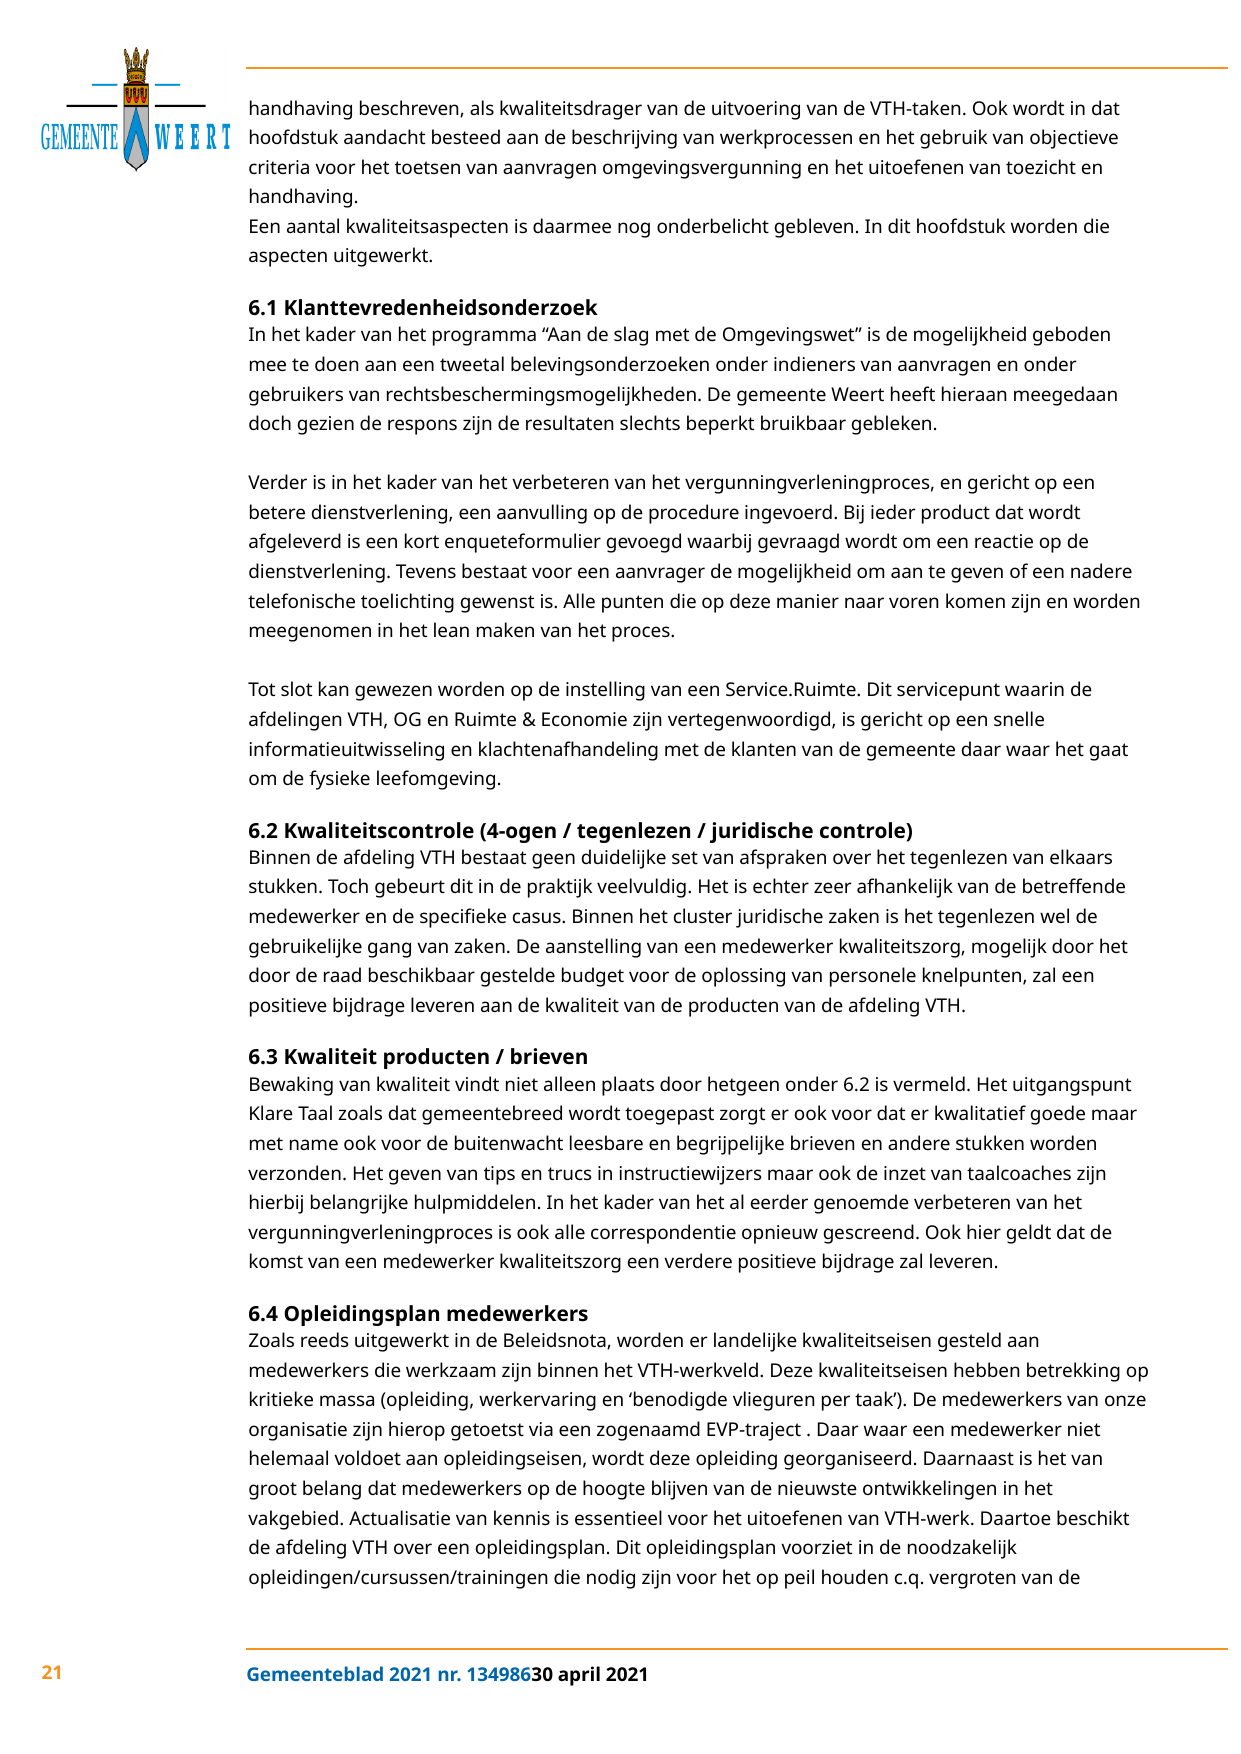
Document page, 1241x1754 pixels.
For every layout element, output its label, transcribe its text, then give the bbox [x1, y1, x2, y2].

text Bewaking van kwaliteit vindt niet alleen plaats door hetgeen onder 6.2 is vermeld. Het uitgangspunt Klare Taal zoals dat gemeentebreed wordt toegepast zorgt er ook voor dat er kwalitatief goede maar met name ook voor de buitenwacht leesbare en begrijpelijke brieven en andere stukken worden verzonden. Het geven van tips en trucs in instructiewijzers maar ook de inzet van taalcoaches zijn hierbij belangrijke hulpmiddelen. In het kader van het al eerder genoemde verbeteren van het vergunningverleningproces is ook alle correspondentie opnieuw gescreend. Ook hier geldt dat de komst van een medewerker kwaliteitszorg een verdere positieve bijdrage zal leveren. [248, 1071, 1152, 1274]
text In het kader van het programma “Aan de slag met de Omgevingswet” is de mogelijkheid geboden mee te doen aan een tweetal belevingsonderzoeken onder indieners van aanvragen en onder gebruikers van rechtsbeschermingsmogelijkheden. De gemeente Weert heeft hieraan meegedaan doch gezien de respons zijn de resultaten slechts beperkt bruikbaar gebleken. [248, 322, 1152, 436]
text Een aantal kwaliteitsaspecten is daarmee nog onderbelicht gebleven. In dit hoofdstuk worden die aspecten uitgewerkt. [248, 213, 1152, 268]
text Binnen de afdeling VTH bestaat geen duidelijke set van afspraken over het tegenlezen van elkaars stukken. Toch gebeurt dit in de praktijk veelvuldig. Het is echter zeer afhankelijk van de betreffende medewerker en de specifieke casus. Binnen het cluster juridische zaken is het tegenlezen wel de gebruikelijke gang van zaken. De aanstelling van een medewerker kwaliteitszorg, mogelijk door het door de raad beschikbaar gestelde budget voor de oplossing van personele knelpunten, zal een positieve bijdrage leveren aan de kwaliteit van de producten van de afdeling VTH. [248, 844, 1152, 1018]
text 6.3 Kwaliteit producten / brieven [248, 1042, 1152, 1071]
text 6.1 Klanttevredenheidsonderzoek [248, 293, 1152, 322]
text 6.4 Opleidingsplan medewerkers [248, 1299, 1152, 1327]
text 6.2 Kwaliteitscontrole (4-ogen / tegenlezen / juridische controle) [248, 816, 1152, 844]
text Zoals reeds uitgewerkt in de Beleidsnota, worden er landelijke kwaliteitseisen gesteld aan medewerkers die werkzaam zijn binnen het VTH-werkveld. Deze kwaliteitseisen hebben betrekking op kritieke massa (opleiding, werkervaring en ‘benodigde vlieguren per taak’). De medewerkers van onze organisatie zijn hierop getoetst via een zogenaamd EVP-traject . Daar waar een medewerker niet helemaal voldoet aan opleidingseisen, wordt deze opleiding georganiseerd. Daarnaast is het van groot belang dat medewerkers op de hoogte blijven van de nieuwste ontwikkelingen in het vakgebied. Actualisatie van kennis is essentieel voor het uitoefenen van VTH-werk. Daartoe beschikt de afdeling VTH over een opleidingsplan. Dit opleidingsplan voorziet in de noodzakelijk opleidingen/cursussen/trainingen die nodig zijn voor het op peil houden c.q. vergroten van de [248, 1327, 1152, 1590]
text handhaving beschreven, als kwaliteitsdrager van de uitvoering van de VTH-taken. Ook wordt in dat hoofdstuk aandacht besteed aan de beschrijving van werkprocessen en het gebruik van objectieve criteria voor het toetsen van aanvragen omgevingsvergunning en het uitoefenen van toezicht en handhaving. [248, 95, 1152, 209]
picture [41, 47, 231, 172]
text Verder is in het kader van het verbeteren van het vergunningverleningproces, en gericht op een betere dienstverlening, een aanvulling op de procedure ingevoerd. Bij ieder product dat wordt afgeleverd is een kort enqueteformulier gevoegd waarbij gevraagd wordt om een reactie op de dienstverlening. Tevens bestaat voor een aanvrager de mogelijkheid om aan te geven of een nadere telefonische toelichting gewenst is. Alle punten die op deze manier naar voren komen zijn en worden meegenomen in het lean maken van het proces. [248, 469, 1152, 643]
text Tot slot kan gewezen worden op de instelling van een Service.Ruimte. Dit servicepunt waarin de afdelingen VTH, OG en Ruimte & Economie zijn vertegenwoordigd, is gericht op een snelle informatieuitwisseling en klachtenafhandeling met de klanten van de gemeente daar waar het gaat om de fysieke leefomgeving. [248, 677, 1152, 791]
